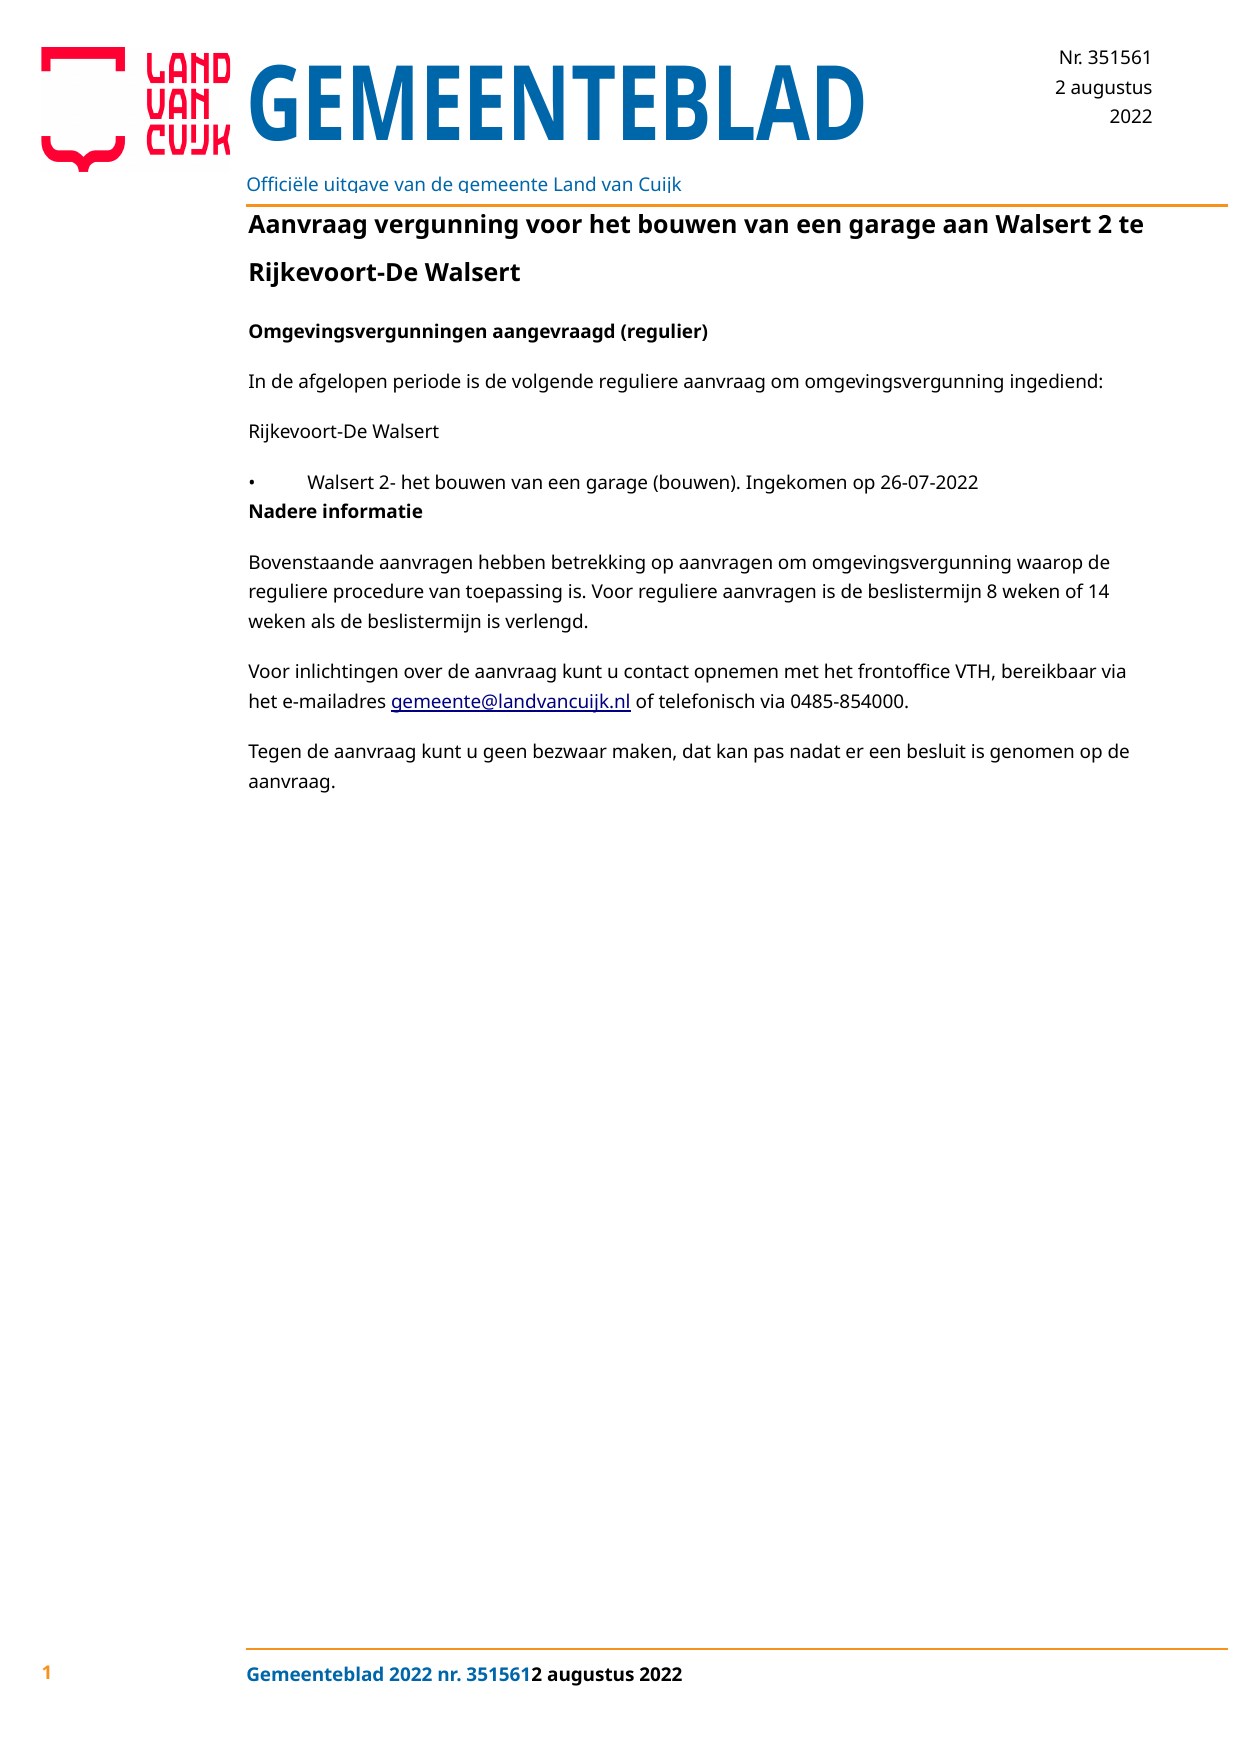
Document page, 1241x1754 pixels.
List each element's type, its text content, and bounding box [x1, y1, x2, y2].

text Rijkevoort-De Walsert [248, 419, 1152, 444]
text Voor inlichtingen over de aanvraag kunt u contact opnemen met het frontoffice VTH, bereikbaar via het e-mailadres gemeente@landvancuijk.nl of telefonisch via 0485-854000. [248, 659, 1152, 714]
text Bovenstaande aanvragen hebben betrekking op aanvragen om omgevingsvergunning waarop de reguliere procedure van toepassing is. Voor reguliere aanvragen is de beslistermijn 8 weken of 14 weken als de beslistermijn is verlengd. [248, 549, 1152, 634]
text Nadere informatie [248, 499, 1152, 524]
picture [41, 47, 231, 172]
text In de afgelopen periode is de volgende reguliere aanvraag om omgevingsvergunning ingediend: [248, 368, 1152, 394]
text Omgevingsvergunningen aangevraagd (regulier) [248, 318, 1152, 344]
list Walsert 2- het bouwen van een garage (bouwen). Ingekomen op 26-07-2022 [248, 469, 1152, 495]
text Aanvraag vergunning voor het bouwen van een garage aan Walsert 2 te Rijkevoort-De Walsert [248, 207, 1152, 288]
text Tegen de aanvraag kunt u geen bezwaar maken, dat kan pas nadat er een besluit is genomen op de aanvraag. [248, 739, 1152, 794]
